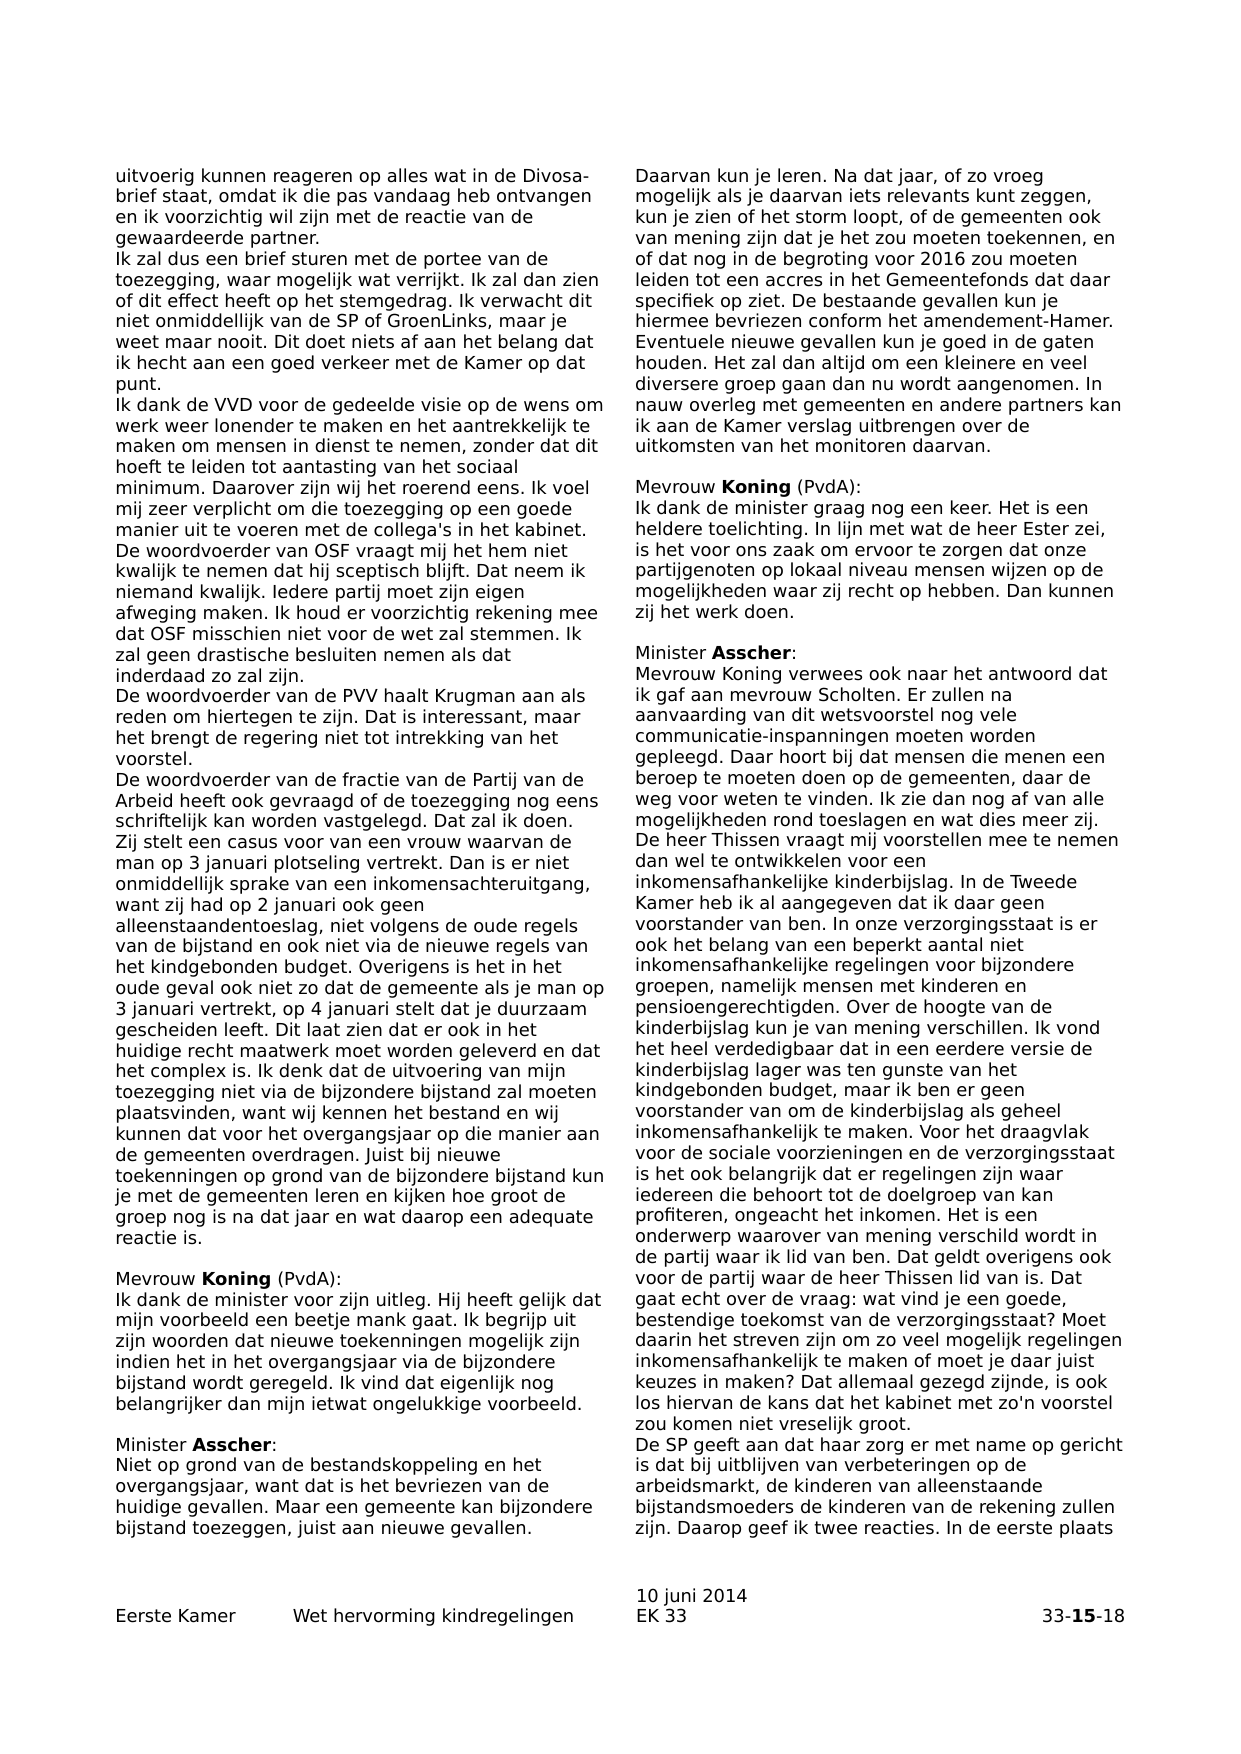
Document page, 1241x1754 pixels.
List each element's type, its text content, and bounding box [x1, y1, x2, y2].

text Daarvan kun je leren. Na dat jaar, of zo vroeg mogelijk als je daarvan iets relevants kunt zeggen, kun je zien of het storm loopt, of de gemeenten ook van mening zijn dat je het zou moeten toekennen, en of dat nog in de begroting voor 2016 zou moeten leiden tot een accres in het Gemeentefonds dat daar specifiek op ziet. De bestaande gevallen kun je hiermee bevriezen conform het amendement-Hamer. Eventuele nieuwe gevallen kun je goed in de gaten houden. Het zal dan altijd om een kleinere en veel diversere groep gaan dan nu wordt aangenomen. In nauw overleg met gemeenten en andere partners kan ik aan de Kamer verslag uitbrengen over de uitkomsten van het monitoren daarvan. [635, 165, 1125, 457]
text De woordvoerder van OSF vraagt mij het hem niet kwalijk te nemen dat hij sceptisch blijft. Dat neem ik niemand kwalijk. Iedere partij moet zijn eigen afweging maken. Ik houd er voorzichtig rekening mee dat OSF misschien niet voor de wet zal stemmen. Ik zal geen drastische besluiten nemen als dat inderdaad zo zal zijn. [115, 540, 605, 686]
text De woordvoerder van de PVV haalt Krugman aan als reden om hiertegen te zijn. Dat is interessant, maar het brengt de regering niet tot intrekking van het voorstel. [115, 686, 605, 769]
text Mevrouw Koning verwees ook naar het antwoord dat ik gaf aan mevrouw Scholten. Er zullen na aanvaarding van dit wetsvoorstel nog vele communicatie-inspanningen moeten worden gepleegd. Daar hoort bij dat mensen die menen een beroep te moeten doen op de gemeenten, daar de weg voor weten te vinden. Ik zie dan nog af van alle mogelijkheden rond toeslagen en wat dies meer zij. [635, 663, 1125, 830]
text Mevrouw Koning (PvdA): [115, 1269, 605, 1289]
text Ik dank de minister voor zijn uitleg. Hij heeft gelijk dat mijn voorbeeld een beetje mank gaat. Ik begrijp uit zijn woorden dat nieuwe toekenningen mogelijk zijn indien het in het overgangsjaar via de bijzondere bijstand wordt geregeld. Ik vind dat eigenlijk nog belangrijker dan mijn ietwat ongelukkige voorbeeld. [115, 1289, 605, 1414]
text Ik dank de minister graag nog een keer. Het is een heldere toelichting. In lijn met wat de heer Ester zei, is het voor ons zaak om ervoor te zorgen dat onze partijgenoten op lokaal niveau mensen wijzen op de mogelijkheden waar zij recht op hebben. Dan kunnen zij het werk doen. [635, 498, 1125, 623]
text Niet op grond van de bestandskoppeling en het overgangsjaar, want dat is het bevriezen van de huidige gevallen. Maar een gemeente kan bijzondere bijstand toezeggen, juist aan nieuwe gevallen. [115, 1455, 605, 1538]
text Ik dank de VVD voor de gedeelde visie op de wens om werk weer lonender te maken en het aantrekkelijk te maken om mensen in dienst te nemen, zonder dat dit hoeft te leiden tot aantasting van het sociaal minimum. Daarover zijn wij het roerend eens. Ik voel mij zeer verplicht om die toezegging op een goede manier uit te voeren met de collega's in het kabinet. [115, 394, 605, 540]
text De heer Thissen vraagt mij voorstellen mee te nemen dan wel te ontwikkelen voor een inkomensafhankelijke kinderbijslag. In de Tweede Kamer heb ik al aangegeven dat ik daar geen voorstander van ben. In onze verzorgingsstaat is er ook het belang van een beperkt aantal niet inkomensafhankelijke regelingen voor bijzondere groepen, namelijk mensen met kinderen en pensioengerechtigden. Over de hoogte van de kinderbijslag kun je van mening verschillen. Ik vond het heel verdedigbaar dat in een eerdere versie de kinderbijslag lager was ten gunste van het kindgebonden budget, maar ik ben er geen voorstander van om de kinderbijslag als geheel inkomensafhankelijk te maken. Voor het draagvlak voor de sociale voorzieningen en de verzorgingsstaat is het ook belangrijk dat er regelingen zijn waar iedereen die behoort tot de doelgroep van kan profiteren, ongeacht het inkomen. Het is een onderwerp waarover van mening verschild wordt in de partij waar ik lid van ben. Dat geldt overigens ook voor de partij waar de heer Thissen lid van is. Dat gaat echt over de vraag: wat vind je een goede, bestendige toekomst van de verzorgingsstaat? Moet daarin het streven zijn om zo veel mogelijk regelingen inkomensafhankelijk te maken of moet je daar juist keuzes in maken? Dat allemaal gezegd zijnde, is ook los hiervan de kans dat het kabinet met zo'n voorstel zou komen niet vreselijk groot. [635, 830, 1125, 1434]
text Minister Asscher: [635, 643, 1125, 663]
text Minister Asscher: [115, 1434, 605, 1455]
text De woordvoerder van de fractie van de Partij van de Arbeid heeft ook gevraagd of de toezegging nog eens schriftelijk kan worden vastgelegd. Dat zal ik doen. [115, 769, 605, 832]
text De SP geeft aan dat haar zorg er met name op gericht is dat bij uitblijven van verbeteringen op de arbeidsmarkt, de kinderen van alleenstaande bijstandsmoeders de kinderen van de rekening zullen zijn. Daarop geef ik twee reacties. In de eerste plaats [635, 1434, 1125, 1538]
text uitvoerig kunnen reageren op alles wat in de Divosa-brief staat, omdat ik die pas vandaag heb ontvangen en ik voorzichtig wil zijn met de reactie van de gewaardeerde partner. [115, 165, 605, 249]
text Ik zal dus een brief sturen met de portee van de toezegging, waar mogelijk wat verrijkt. Ik zal dan zien of dit effect heeft op het stemgedrag. Ik verwacht dit niet onmiddellijk van de SP of GroenLinks, maar je weet maar nooit. Dit doet niets af aan het belang dat ik hecht aan een goed verkeer met de Kamer op dat punt. [115, 249, 605, 394]
text Mevrouw Koning (PvdA): [635, 477, 1125, 498]
text Zij stelt een casus voor van een vrouw waarvan de man op 3 januari plotseling vertrekt. Dan is er niet onmiddellijk sprake van een inkomensachteruitgang, want zij had op 2 januari ook geen alleenstaandentoeslag, niet volgens de oude regels van de bijstand en ook niet via de nieuwe regels van het kindgebonden budget. Overigens is het in het oude geval ook niet zo dat de gemeente als je man op 3 januari vertrekt, op 4 januari stelt dat je duurzaam gescheiden leeft. Dit laat zien dat er ook in het huidige recht maatwerk moet worden geleverd en dat het complex is. Ik denk dat de uitvoering van mijn toezegging niet via de bijzondere bijstand zal moeten plaatsvinden, want wij kennen het bestand en wij kunnen dat voor het overgangsjaar op die manier aan de gemeenten overdragen. Juist bij nieuwe toekenningen op grond van de bijzondere bijstand kun je met de gemeenten leren en kijken hoe groot de groep nog is na dat jaar en wat daarop een adequate reactie is. [115, 832, 605, 1249]
